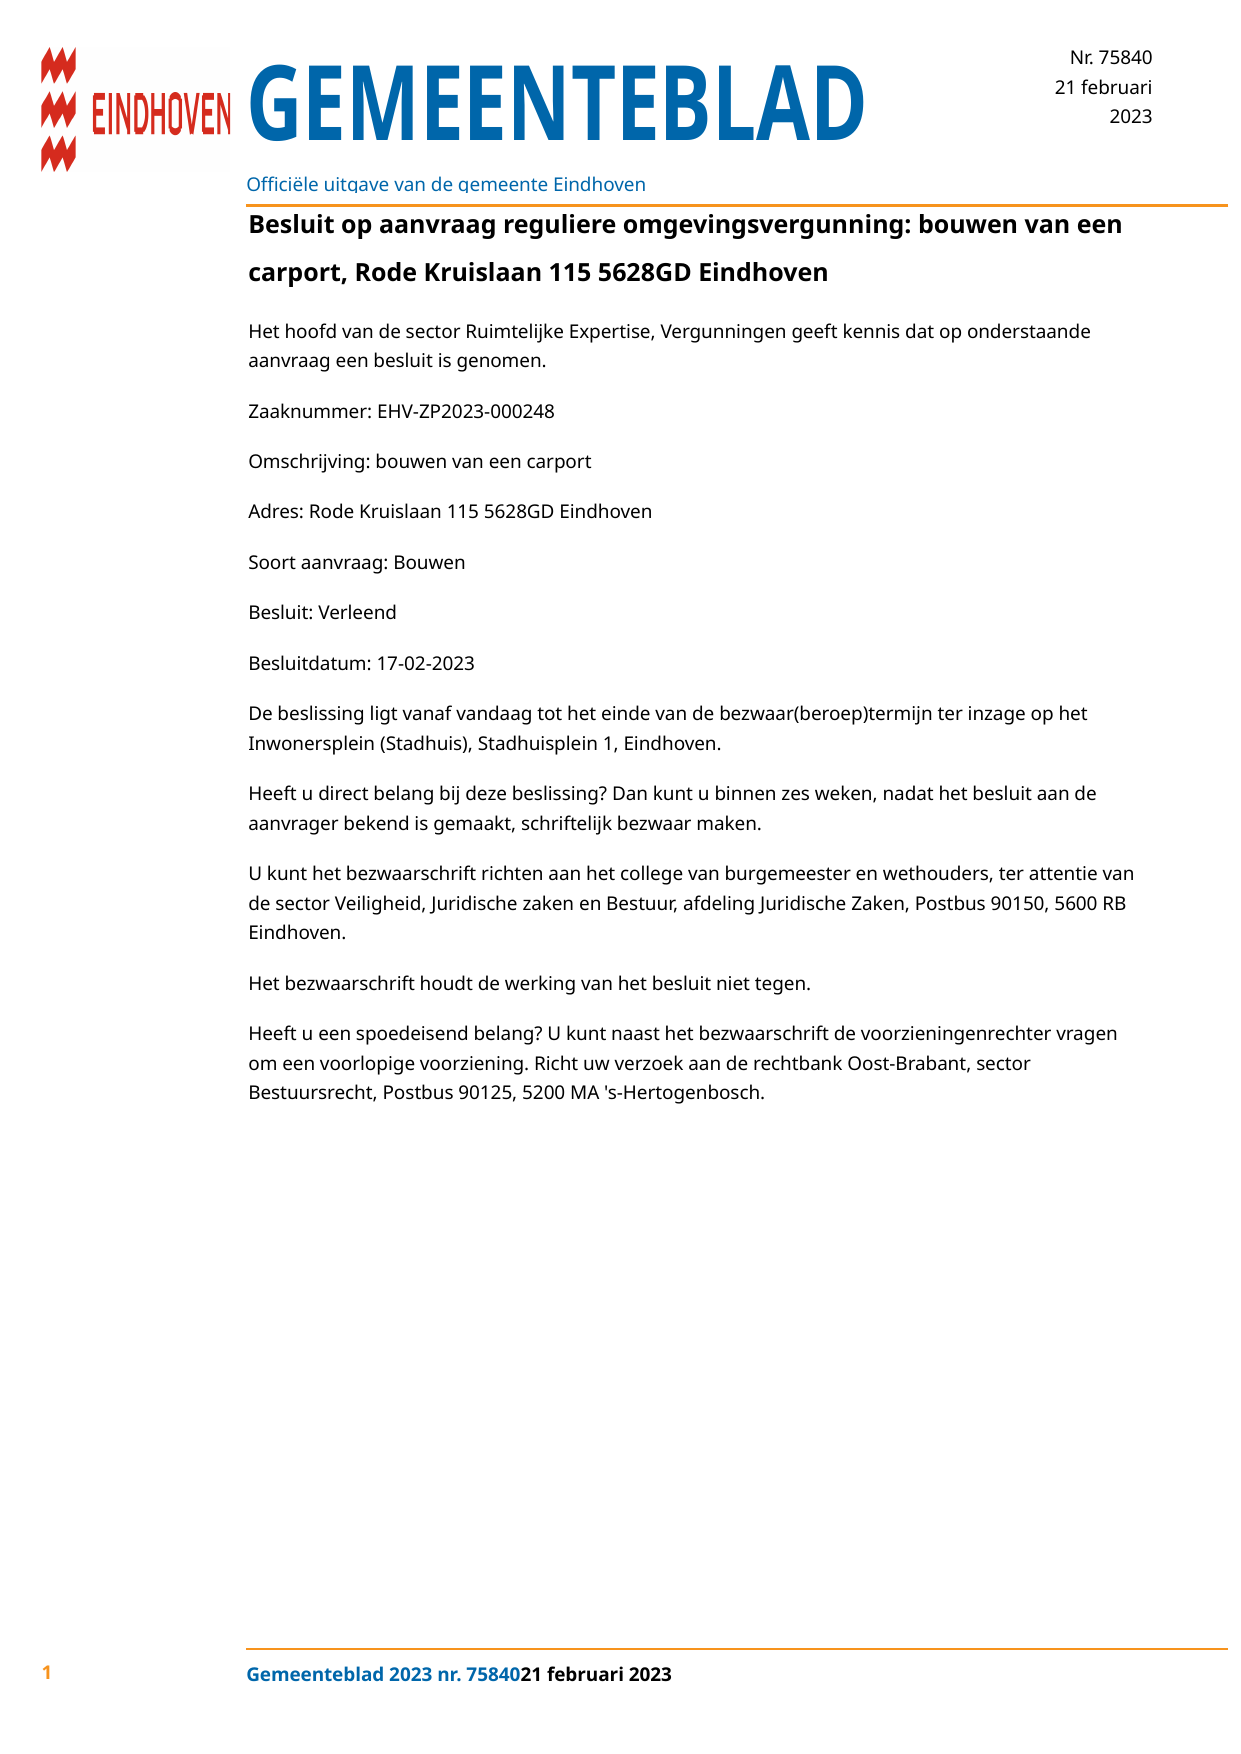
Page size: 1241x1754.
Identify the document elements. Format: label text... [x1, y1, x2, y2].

text Het hoofd van de sector Ruimtelijke Expertise, Vergunningen geeft kennis dat op onderstaande aanvraag een besluit is genomen. [248, 318, 1152, 373]
text De beslissing ligt vanaf vandaag tot het einde van de bezwaar(beroep)termijn ter inzage op het Inwonersplein (Stadhuis), Stadhuisplein 1, Eindhoven. [248, 700, 1152, 756]
text Heeft u direct belang bij deze beslissing? Dan kunt u binnen zes weken, nadat het besluit aan de aanvrager bekend is gemaakt, schriftelijk bezwaar maken. [248, 780, 1152, 836]
text Soort aanvraag: Bouwen [248, 549, 1152, 575]
picture [41, 47, 231, 172]
text Besluit: Verleend [248, 599, 1152, 625]
text Het bezwaarschrift houdt de werking van het besluit niet tegen. [248, 970, 1152, 996]
text Omschrijving: bouwen van een carport [248, 448, 1152, 474]
text Adres: Rode Kruislaan 115 5628GD Eindhoven [248, 499, 1152, 524]
text Besluitdatum: 17-02-2023 [248, 650, 1152, 676]
text Zaaknummer: EHV-ZP2023-000248 [248, 398, 1152, 424]
text U kunt het bezwaarschrift richten aan het college van burgemeester en wethouders, ter attentie van de sector Veiligheid, Juridische zaken en Bestuur, afdeling Juridische Zaken, Postbus 90150, 5600 RB Eindhoven. [248, 860, 1152, 945]
text Besluit op aanvraag reguliere omgevingsvergunning: bouwen van een carport, Rode Kruislaan 115 5628GD Eindhoven [248, 207, 1152, 288]
text Heeft u een spoedeisend belang? U kunt naast het bezwaarschrift de voorzieningenrechter vragen om een voorlopige voorziening. Richt uw verzoek aan de rechtbank Oost-Brabant, sector Bestuursrecht, Postbus 90125, 5200 MA 's-Hertogenbosch. [248, 1020, 1152, 1105]
